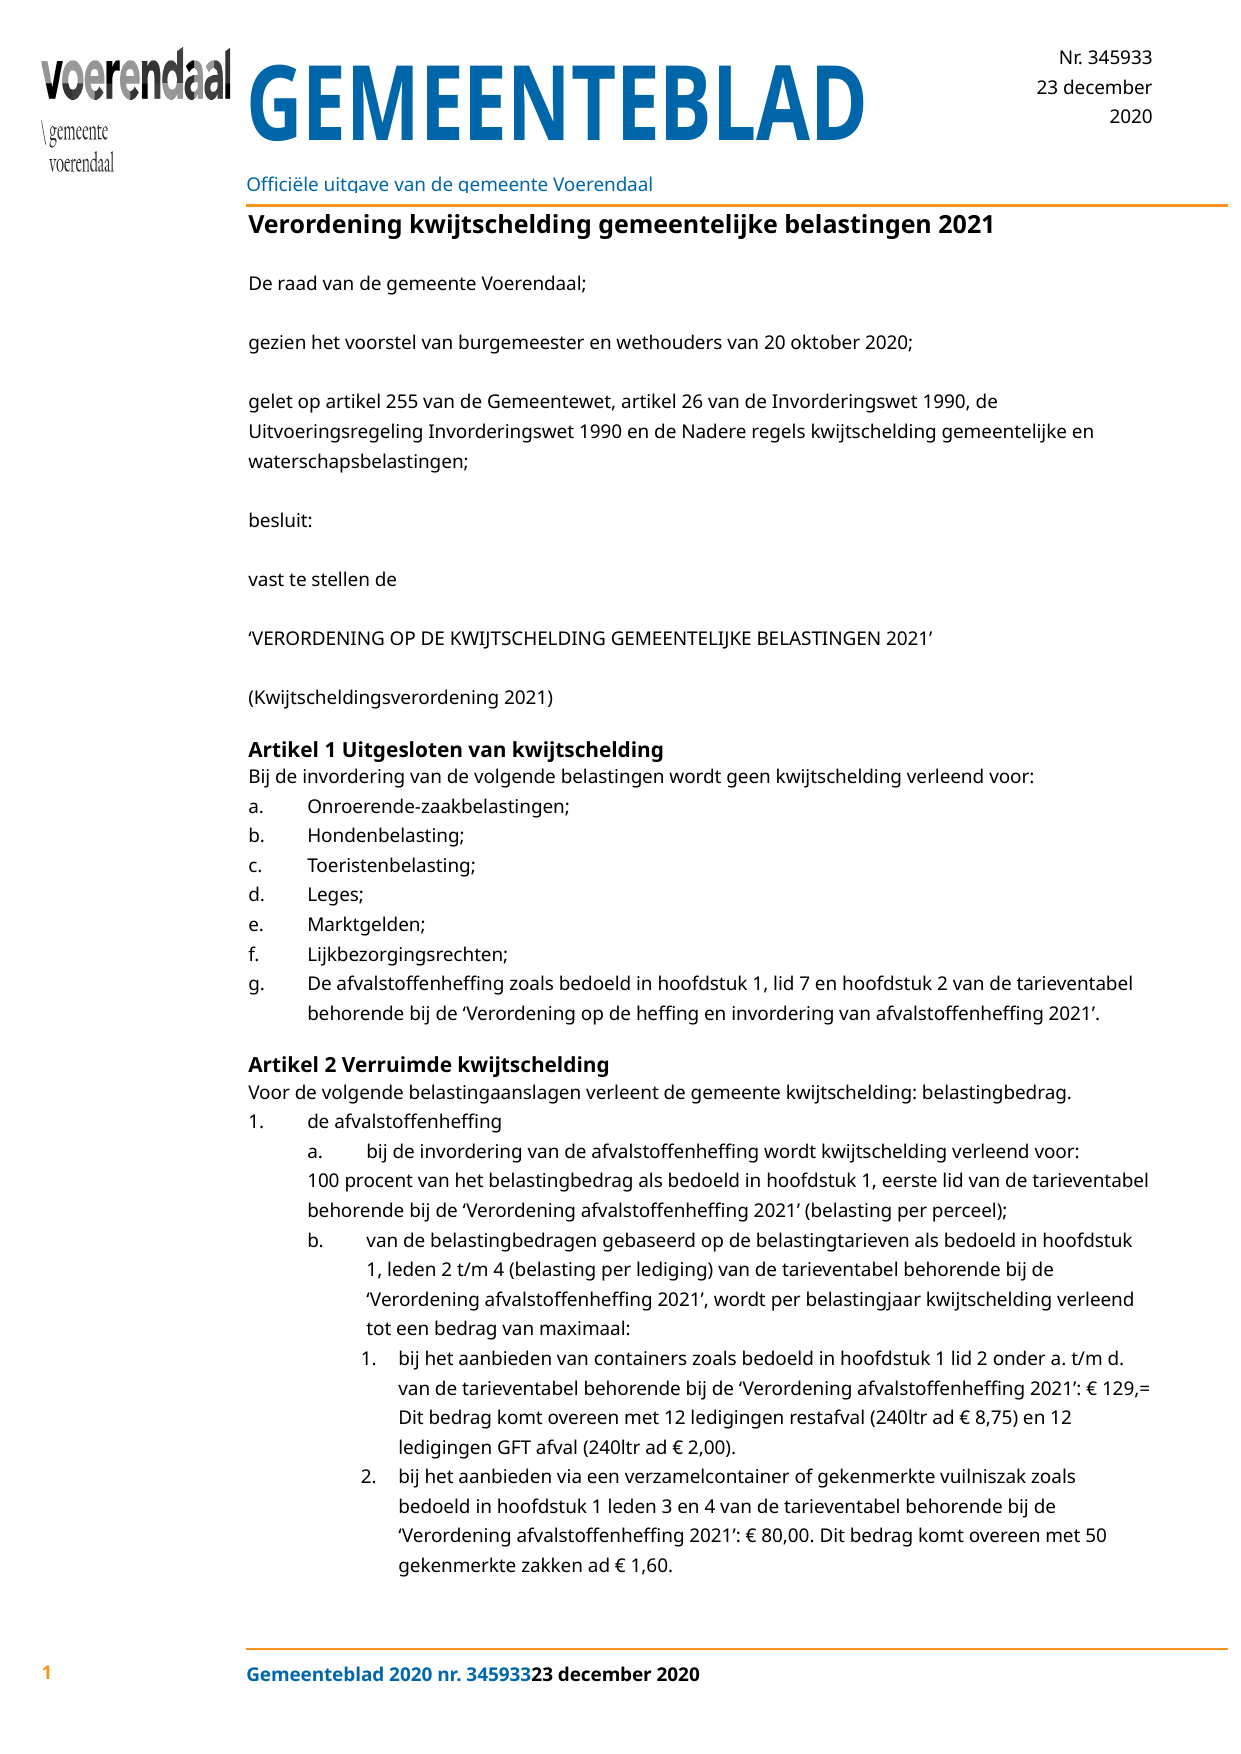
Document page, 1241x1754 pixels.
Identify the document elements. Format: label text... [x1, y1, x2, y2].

text Voor de volgende belastingaanslagen verleent de gemeente kwijtschelding: belastingbedrag. [248, 1079, 1152, 1104]
list Leges; [248, 882, 1152, 907]
text Verordening kwijtschelding gemeentelijke belastingen 2021 [248, 207, 1152, 241]
picture [41, 47, 231, 172]
list bij het aanbieden van containers zoals bedoeld in hoofdstuk 1 lid 2 onder a. t/m d. van de tarieventabel behorende bij de ‘Verordening afvalstoffenheffing 2021’: € 129,= Dit bedrag komt overeen met 12 ledigingen restafval (240ltr ad € 8,75) en 12 ledigingen GFT afval (240ltr ad € 2,00). [361, 1345, 1152, 1459]
list Hondenbelasting; [248, 822, 1152, 848]
list van de belastingbedragen gebaseerd op de belastingtarieven als bedoeld in hoofdstuk 1, leden 2 t/m 4 (belasting per lediging) van de tarieventabel behorende bij de ‘Verordening afvalstoffenheffing 2021’, wordt per belastingjaar kwijtschelding verleend tot een bedrag van maximaal: [307, 1227, 1152, 1341]
list De afvalstoffenheffing zoals bedoeld in hoofdstuk 1, lid 7 en hoofdstuk 2 van de tarieventabel behorende bij de ‘Verordening op de heffing en invordering van afvalstoffenheffing 2021’. [248, 970, 1152, 1026]
list Onroerende-zaakbelastingen; [248, 793, 1152, 819]
text De raad van de gemeente Voerendaal; [248, 270, 1152, 296]
list Lijkbezorgingsrechten; [248, 941, 1152, 967]
text vast te stellen de [248, 566, 1152, 592]
list Toeristenbelasting; [248, 852, 1152, 878]
text (Kwijtscheldingsverordening 2021) [248, 684, 1152, 710]
list bij de invordering van de afvalstoffenheffing wordt kwijtschelding verleend voor: [307, 1138, 1152, 1164]
list bij het aanbieden via een verzamelcontainer of gekenmerkte vuilniszak zoals bedoeld in hoofdstuk 1 leden 3 en 4 van de tarieventabel behorende bij de ‘Verordening afvalstoffenheffing 2021’: € 80,00. Dit bedrag komt overeen met 50 gekenmerkte zakken ad € 1,60. [361, 1463, 1152, 1578]
list de afvalstoffenheffing [248, 1108, 1152, 1134]
text gezien het voorstel van burgemeester en wethouders van 20 oktober 2020; [248, 329, 1152, 355]
text Artikel 1 Uitgesloten van kwijtschelding [248, 735, 1152, 763]
text gelet op artikel 255 van de Gemeentewet, artikel 26 van de Invorderingswet 1990, de Uitvoeringsregeling Invorderingswet 1990 en de Nadere regels kwijtschelding gemeentelijke en waterschapsbelastingen; [248, 389, 1152, 473]
list Marktgelden; [248, 911, 1152, 937]
text ‘VERORDENING OP DE KWIJTSCHELDING GEMEENTELIJKE BELASTINGEN 2021’ [248, 625, 1152, 651]
text besluit: [248, 507, 1152, 533]
text Artikel 2 Verruimde kwijtschelding [248, 1050, 1152, 1079]
text Bij de invordering van de volgende belastingen wordt geen kwijtschelding verleend voor: [248, 763, 1152, 789]
list 100 procent van het belastingbedrag als bedoeld in hoofdstuk 1, eerste lid van de tarieventabel behorende bij de ‘Verordening afvalstoffenheffing 2021’ (belasting per perceel); [248, 1168, 1152, 1223]
